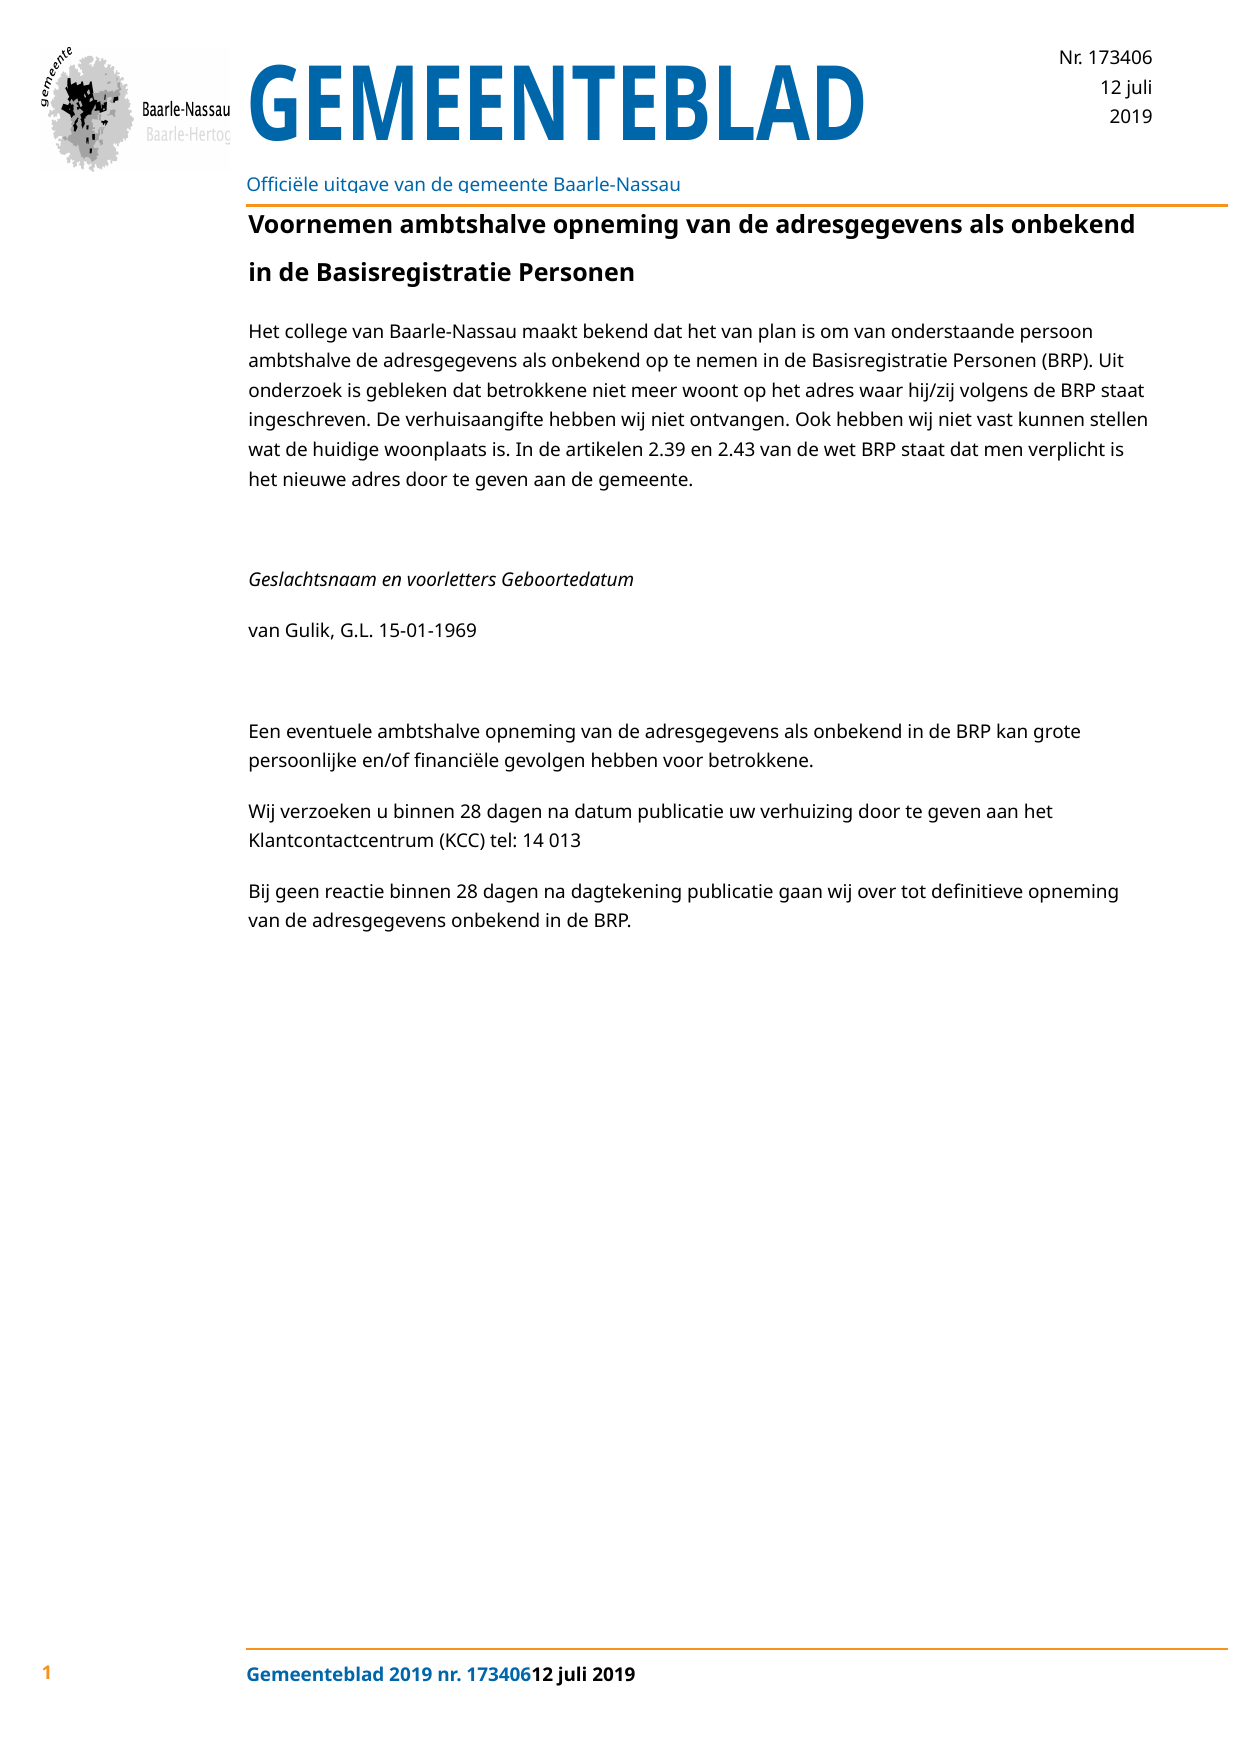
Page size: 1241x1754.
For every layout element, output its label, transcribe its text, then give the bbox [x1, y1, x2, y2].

text van Gulik, G.L. 15-01-1969 [248, 617, 1152, 643]
text Geslachtsnaam en voorletters Geboortedatum [248, 567, 1152, 592]
text Het college van Baarle-Nassau maakt bekend dat het van plan is om van onderstaande persoon ambtshalve de adresgegevens als onbekend op te nemen in de Basisregistratie Personen (BRP). Uit onderzoek is gebleken dat betrokkene niet meer woont op het adres waar hij/zij volgens de BRP staat ingeschreven. De verhuisaangifte hebben wij niet ontvangen. Ook hebben wij niet vast kunnen stellen wat de huidige woonplaats is. In de artikelen 2.39 en 2.43 van de wet BRP staat dat men verplicht is het nieuwe adres door te geven aan de gemeente. [248, 318, 1152, 492]
picture [41, 47, 231, 172]
text Wij verzoeken u binnen 28 dagen na datum publicatie uw verhuizing door te geven aan het Klantcontactcentrum (KCC) tel: 14 013 [248, 798, 1152, 853]
text Bij geen reactie binnen 28 dagen na dagtekening publicatie gaan wij over tot definitieve opneming van de adresgegevens onbekend in de BRP. [248, 878, 1152, 933]
text Voornemen ambtshalve opneming van de adresgegevens als onbekend in de Basisregistratie Personen [248, 207, 1152, 288]
text Een eventuele ambtshalve opneming van de adresgegevens als onbekend in de BRP kan grote persoonlijke en/of financiële gevolgen hebben voor betrokkene. [248, 718, 1152, 773]
